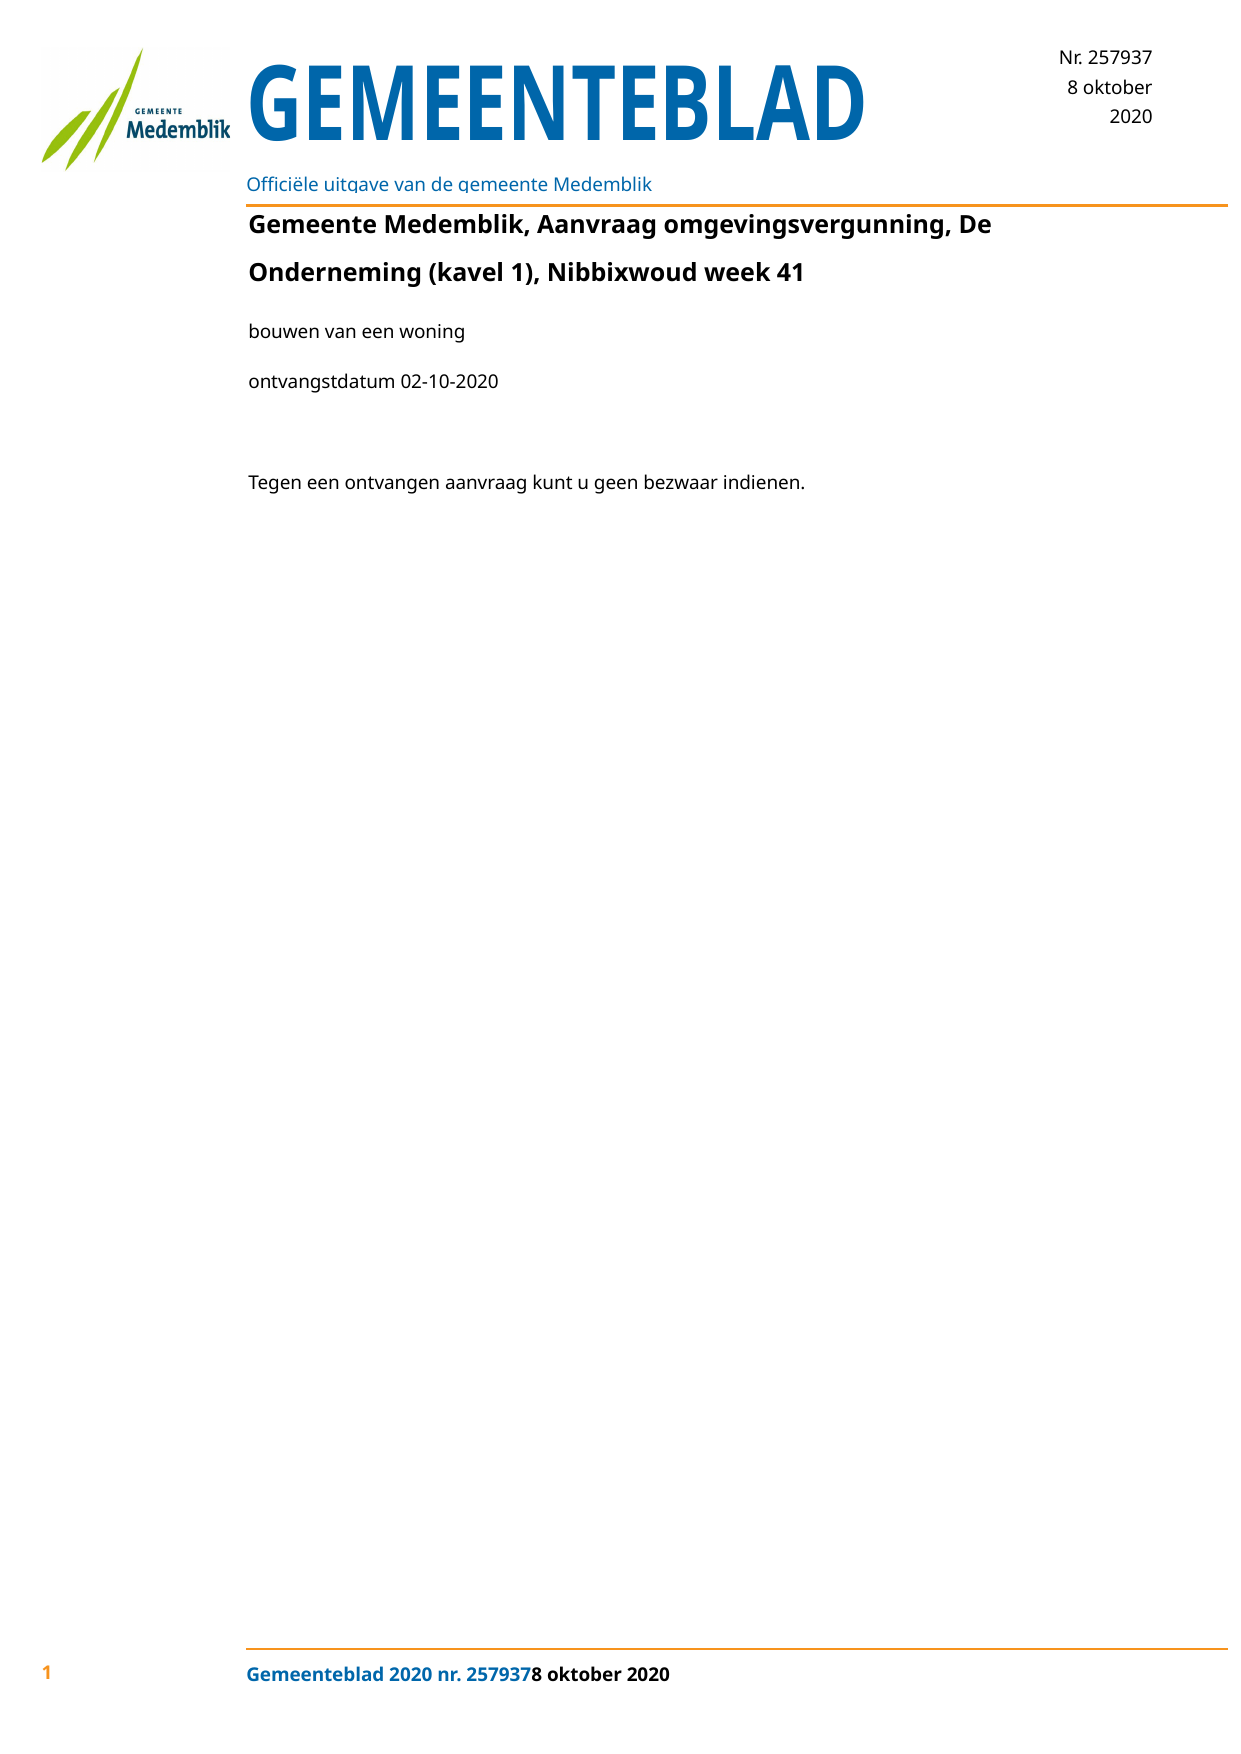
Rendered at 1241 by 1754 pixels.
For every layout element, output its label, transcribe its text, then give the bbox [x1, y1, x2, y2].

text Gemeente Medemblik, Aanvraag omgevingsvergunning, De Onderneming (kavel 1), Nibbixwoud week 41 [248, 207, 1152, 288]
text bouwen van een woning [248, 318, 1152, 344]
text Tegen een ontvangen aanvraag kunt u geen bezwaar indienen. [248, 469, 1152, 495]
picture [41, 47, 231, 172]
text ontvangstdatum 02-10-2020 [248, 368, 1152, 394]
